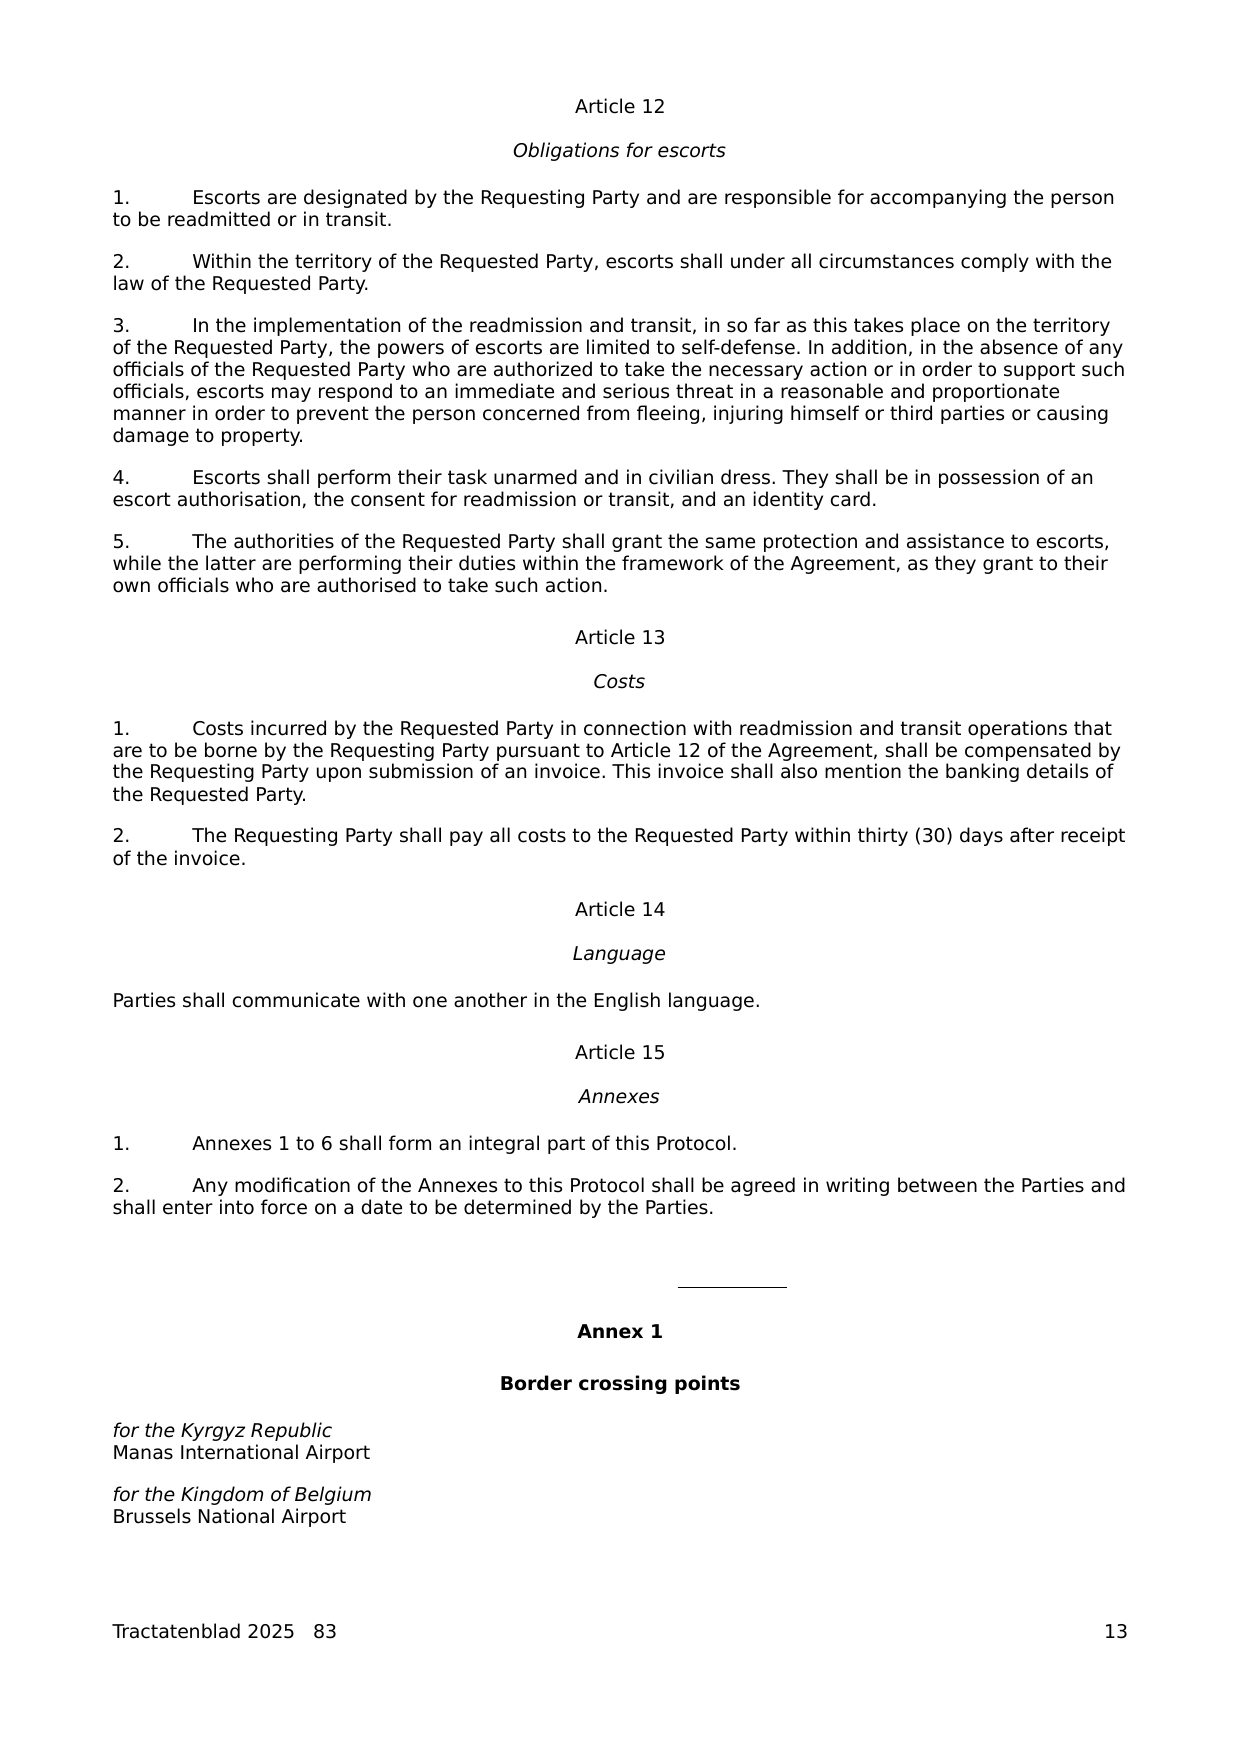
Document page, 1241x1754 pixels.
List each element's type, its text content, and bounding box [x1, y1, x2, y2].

subtitle Article 13 Costs [112, 627, 1128, 692]
text 3. In the implementation of the readmission and transit, in so far as this takes place on the territory of the Requested Party, the powers of escorts are limited to self-defense. In addition, in the absence of any officials of the Requested Party who are authorized to take the necessary action or in order to support such officials, escorts may respond to an immediate and serious threat in a reasonable and proportionate manner in order to prevent the person concerned from fleeing, injuring himself or third parties or causing damage to property. [112, 315, 1128, 447]
text 2. Within the territory of the Requested Party, escorts shall under all circumstances comply with the law of the Requested Party. [112, 251, 1128, 295]
subtitle Article 15 Annexes [112, 1042, 1128, 1108]
text Parties shall communicate with one another in the English language. [112, 990, 1128, 1012]
text Manas International Airport [112, 1442, 1128, 1464]
text Brussels National Airport [112, 1506, 1128, 1528]
subtitle Article 12 Obligations for escorts [112, 96, 1128, 162]
subtitle Border crossing points [112, 1373, 1128, 1395]
text 5. The authorities of the Requested Party shall grant the same protection and assistance to escorts, while the latter are performing their duties within the framework of the Agreement, as they grant to their own officials who are authorised to take such action. [112, 531, 1128, 597]
text 1. Escorts are designated by the Requesting Party and are responsible for accompanying the person to be readmitted or in transit. [112, 187, 1128, 231]
subtitle Article 14 Language [112, 899, 1128, 965]
text 2. The Requesting Party shall pay all costs to the Requested Party within thirty (30) days after receipt of the invoice. [112, 825, 1128, 869]
text for the Kyrgyz Republic [112, 1420, 1128, 1442]
text 4. Escorts shall perform their task unarmed and in civilian dress. They shall be in possession of an escort authorisation, the consent for readmission or transit, and an identity card. [112, 467, 1128, 511]
text 1. Annexes 1 to 6 shall form an integral part of this Protocol. [112, 1133, 1128, 1155]
subtitle Annex 1 [112, 1321, 1128, 1343]
text for the Kingdom of Belgium [112, 1484, 1128, 1506]
text 1. Costs incurred by the Requested Party in connection with readmission and transit operations that are to be borne by the Requesting Party pursuant to Article 12 of the Agreement, shall be compensated by the Requesting Party upon submission of an invoice. This invoice shall also mention the banking details of the Requested Party. [112, 717, 1128, 805]
text 2. Any modification of the Annexes to this Protocol shall be agreed in writing between the Parties and shall enter into force on a date to be determined by the Parties. [112, 1175, 1128, 1219]
